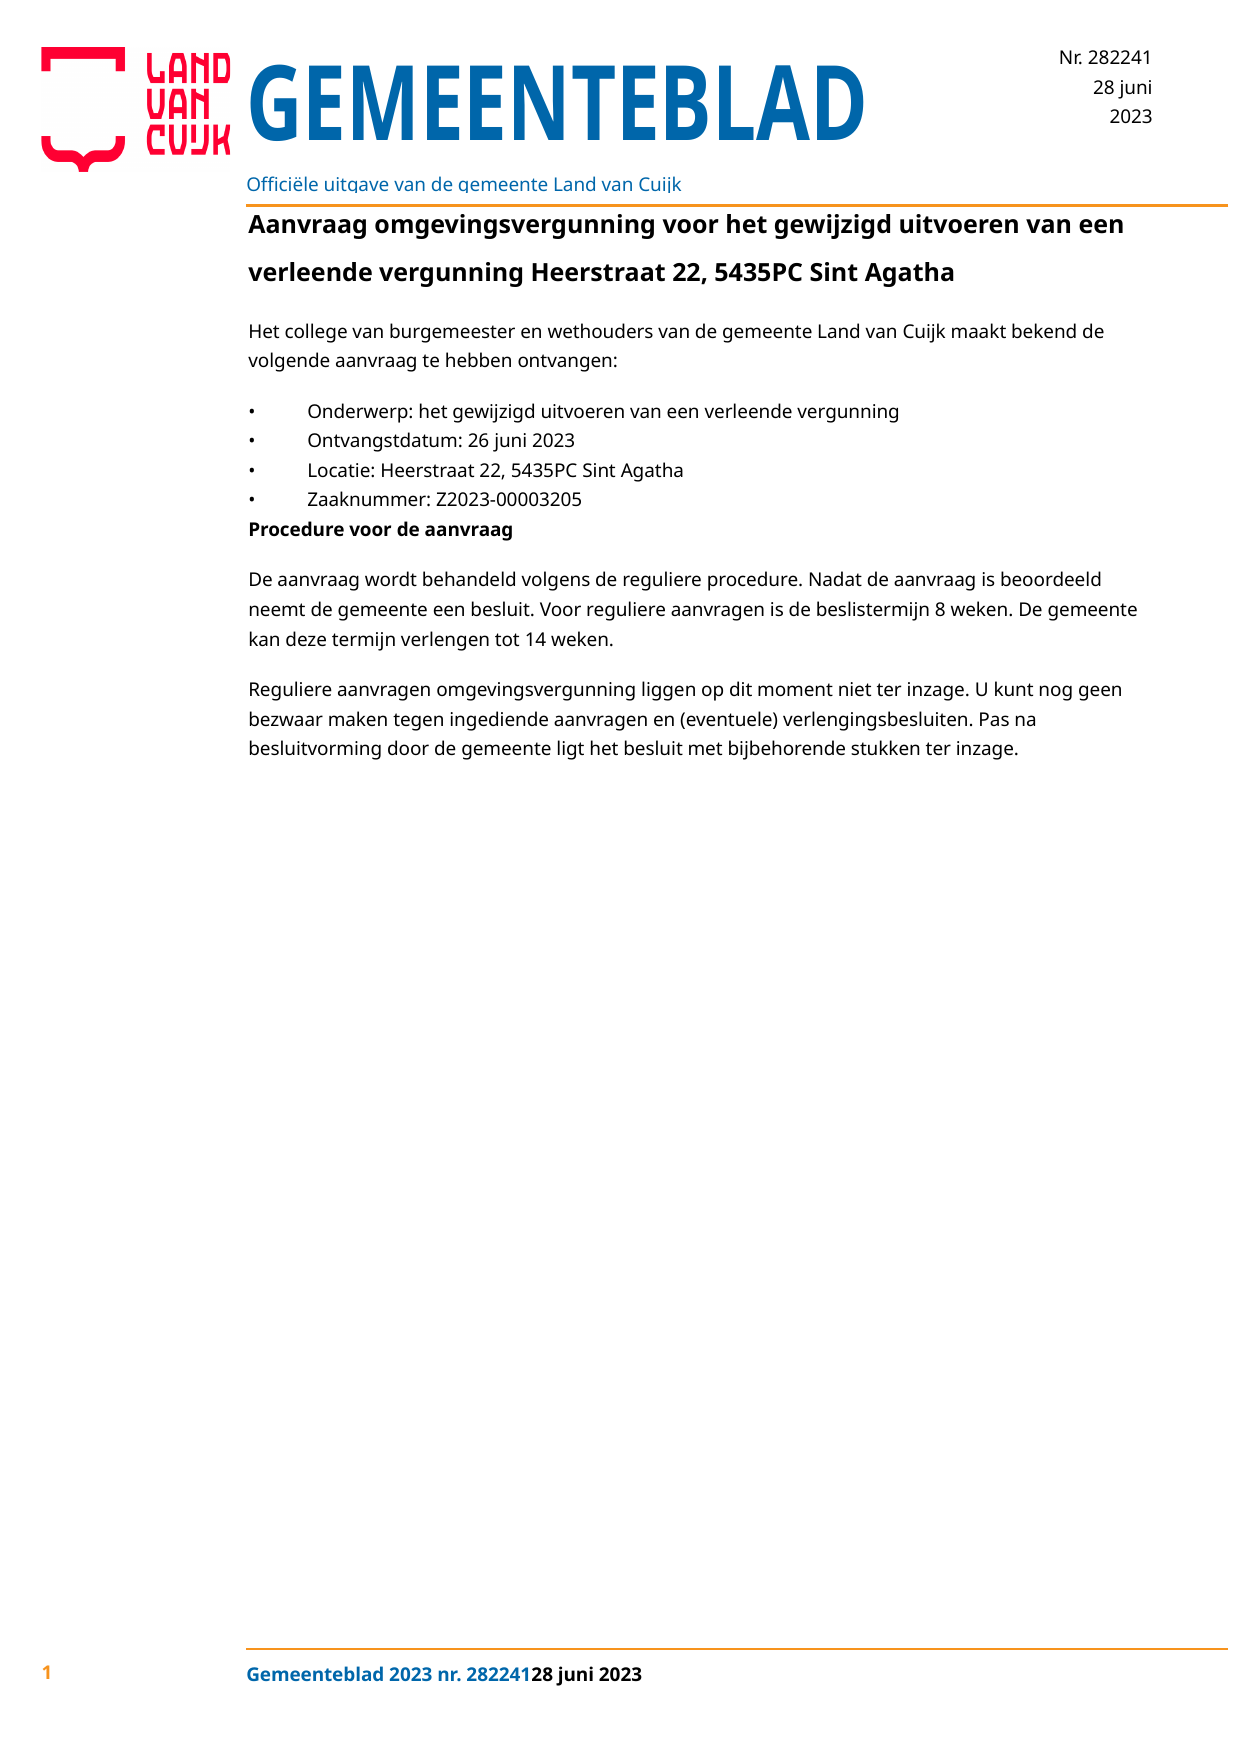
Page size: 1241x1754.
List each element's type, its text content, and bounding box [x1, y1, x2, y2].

text Procedure voor de aanvraag [248, 516, 1152, 542]
list Onderwerp: het gewijzigd uitvoeren van een verleende vergunning [248, 398, 1152, 424]
text De aanvraag wordt behandeld volgens de reguliere procedure. Nadat de aanvraag is beoordeeld neemt de gemeente een besluit. Voor reguliere aanvragen is de beslistermijn 8 weken. De gemeente kan deze termijn verlengen tot 14 weken. [248, 567, 1152, 652]
list Zaaknummer: Z2023-00003205 [248, 487, 1152, 512]
text Reguliere aanvragen omgevingsvergunning liggen op dit moment niet ter inzage. U kunt nog geen bezwaar maken tegen ingediende aanvragen en (eventuele) verlengingsbesluiten. Pas na besluitvorming door de gemeente ligt het besluit met bijbehorende stukken ter inzage. [248, 676, 1152, 761]
list Ontvangstdatum: 26 juni 2023 [248, 427, 1152, 453]
text Het college van burgemeester en wethouders van de gemeente Land van Cuijk maakt bekend de volgende aanvraag te hebben ontvangen: [248, 318, 1152, 373]
picture [41, 47, 231, 172]
text Aanvraag omgevingsvergunning voor het gewijzigd uitvoeren van een verleende vergunning Heerstraat 22, 5435PC Sint Agatha [248, 207, 1152, 288]
list Locatie: Heerstraat 22, 5435PC Sint Agatha [248, 457, 1152, 483]
